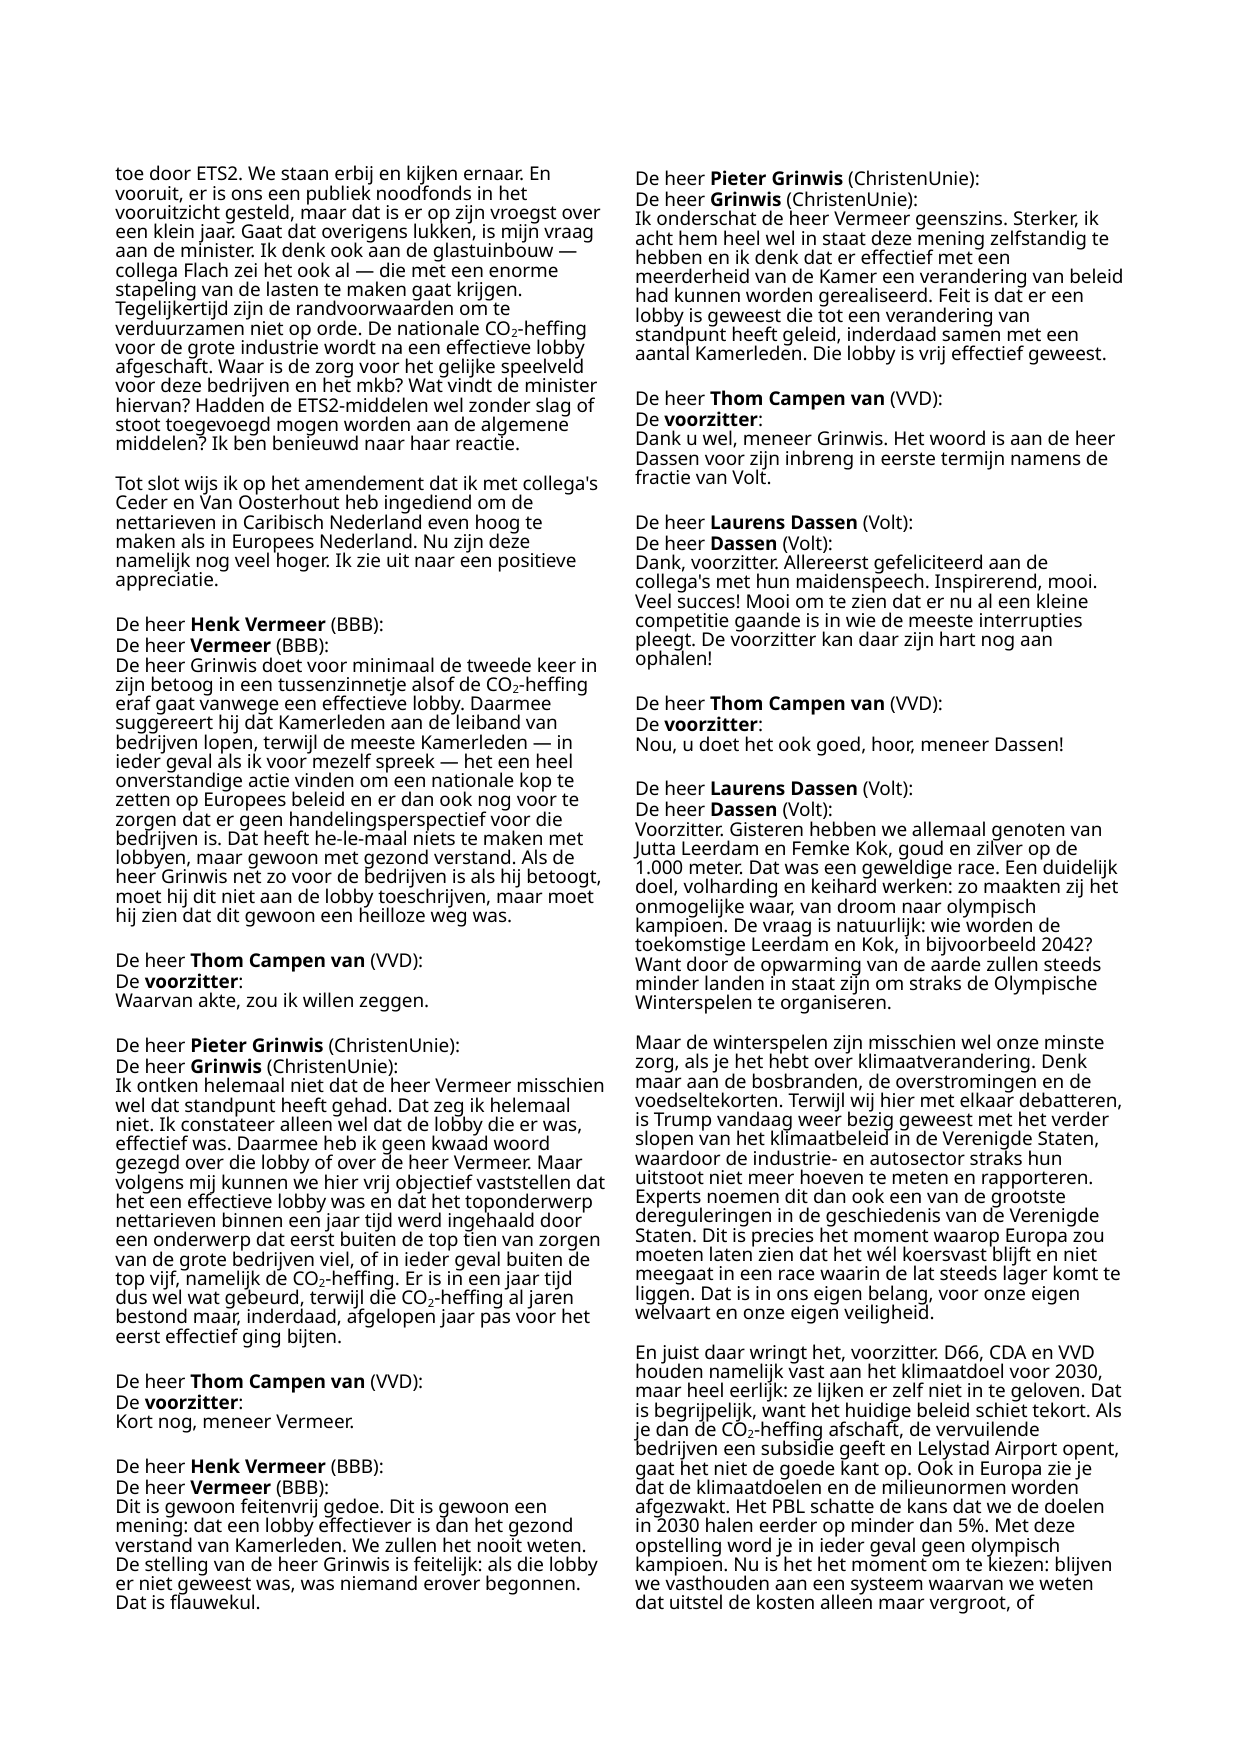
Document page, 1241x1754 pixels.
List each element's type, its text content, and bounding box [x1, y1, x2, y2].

text De heer Thom Campen van (VVD): [115, 947, 605, 973]
text De voorzitter: [635, 716, 1125, 736]
text Tot slot wijs ik op het amendement dat ik met collega's Ceder en Van Oosterhout heb ingediend om de nettarieven in Caribisch Nederland even hoog te maken als in Europees Nederland. Nu zijn deze namelijk nog veel hoger. Ik zie uit naar een positieve appreciatie. [115, 475, 605, 591]
text Maar de winterspelen zijn misschien wel onze minste zorg, als je het hebt over klimaatverandering. Denk maar aan de bosbranden, de overstromingen en de voedseltekorten. Terwijl wij hier met elkaar debatteren, is Trump vandaag weer bezig geweest met het verder slopen van het klimaatbeleid in de Verenigde Staten, waardoor de industrie- en autosector straks hun uitstoot niet meer hoeven te meten en rapporteren. Experts noemen dit dan ook een van de grootste dereguleringen in de geschiedenis van de Verenigde Staten. Dit is precies het moment waarop Europa zou moeten laten zien dat het wél koersvast blijft en niet meegaat in een race waarin de lat steeds lager komt te liggen. Dat is in ons eigen belang, voor onze eigen welvaart en onze eigen veiligheid. [635, 1034, 1125, 1323]
text toe door ETS2. We staan erbij en kijken ernaar. En vooruit, er is ons een publiek noodfonds in het vooruitzicht gesteld, maar dat is er op zijn vroegst over een klein jaar. Gaat dat overigens lukken, is mijn vraag aan de minister. Ik denk ook aan de glastuinbouw — collega Flach zei het ook al — die met een enorme stapeling van de lasten te maken gaat krijgen. Tegelijkertijd zijn de randvoorwaarden om te verduurzamen niet op orde. De nationale CO2-heffing voor de grote industrie wordt na een effectieve lobby afgeschaft. Waar is de zorg voor het gelijke speelveld voor deze bedrijven en het mkb? Wat vindt de minister hiervan? Hadden de ETS2-middelen wel zonder slag of stoot toegevoegd mogen worden aan de algemene middelen? Ik ben benieuwd naar haar reactie. [115, 165, 605, 454]
text Dank u wel, meneer Grinwis. Het woord is aan de heer Dassen voor zijn inbreng in eerste termijn namens de fractie van Volt. [635, 430, 1125, 488]
text De heer Dassen (Volt): [635, 801, 1125, 821]
text De heer Pieter Grinwis (ChristenUnie): [115, 1032, 605, 1058]
text Waarvan akte, zou ik willen zeggen. [115, 992, 605, 1011]
text Voorzitter. Gisteren hebben we allemaal genoten van Jutta Leerdam en Femke Kok, goud en zilver op de 1.000 meter. Dat was een geweldige race. Een duidelijk doel, volharding en keihard werken: zo maakten zij het onmogelijke waar, van droom naar olympisch kampioen. De vraag is natuurlijk: wie worden de toekomstige Leerdam en Kok, in bijvoorbeeld 2042? Want door de opwarming van de aarde zullen steeds minder landen in staat zijn om straks de Olympische Winterspelen te organiseren. [635, 821, 1125, 1013]
text Dank, voorzitter. Allereerst gefeliciteerd aan de collega's met hun maidenspeech. Inspirerend, mooi. Veel succes! Mooi om te zien dat er nu al een kleine competitie gaande is in wie de meeste interrupties pleegt. De voorzitter kan daar zijn hart nog aan ophalen! [635, 554, 1125, 670]
text De heer Vermeer (BBB): [115, 637, 605, 657]
text De heer Laurens Dassen (Volt): [635, 509, 1125, 535]
text De voorzitter: [115, 1394, 605, 1413]
text Nou, u doet het ook goed, hoor, meneer Dassen! [635, 736, 1125, 755]
text De heer Henk Vermeer (BBB): [115, 1453, 605, 1479]
text De heer Thom Campen van (VVD): [635, 691, 1125, 716]
text De voorzitter: [115, 973, 605, 992]
text De heer Grinwis (ChristenUnie): [115, 1058, 605, 1077]
text De heer Henk Vermeer (BBB): [115, 612, 605, 637]
text Ik ontken helemaal niet dat de heer Vermeer misschien wel dat standpunt heeft gehad. Dat zeg ik helemaal niet. Ik constateer alleen wel dat de lobby die er was, effectief was. Daarmee heb ik geen kwaad woord gezegd over die lobby of over de heer Vermeer. Maar volgens mij kunnen we hier vrij objectief vaststellen dat het een effectieve lobby was en dat het toponderwerp nettarieven binnen een jaar tijd werd ingehaald door een onderwerp dat eerst buiten de top tien van zorgen van de grote bedrijven viel, of in ieder geval buiten de top vijf, namelijk de CO2-heffing. Er is in een jaar tijd dus wel wat gebeurd, terwijl die CO2-heffing al jaren bestond maar, inderdaad, afgelopen jaar pas voor het eerst effectief ging bijten. [115, 1077, 605, 1347]
text De heer Laurens Dassen (Volt): [635, 776, 1125, 801]
text De heer Dassen (Volt): [635, 535, 1125, 554]
text De voorzitter: [635, 411, 1125, 430]
text De heer Grinwis doet voor minimaal de tweede keer in zijn betoog in een tussenzinnetje alsof de CO2-heffing eraf gaat vanwege een effectieve lobby. Daarmee suggereert hij dat Kamerleden aan de leiband van bedrijven lopen, terwijl de meeste Kamerleden — in ieder geval als ik voor mezelf spreek — het een heel onverstandige actie vinden om een nationale kop te zetten op Europees beleid en er dan ook nog voor te zorgen dat er geen handelingsperspectief voor die bedrijven is. Dat heeft he-le-maal niets te maken met lobbyen, maar gewoon met gezond verstand. Als de heer Grinwis net zo voor de bedrijven is als hij betoogt, moet hij dit niet aan de lobby toeschrijven, maar moet hij zien dat dit gewoon een heilloze weg was. [115, 657, 605, 926]
text De heer Thom Campen van (VVD): [115, 1368, 605, 1394]
text Dit is gewoon feitenvrij gedoe. Dit is gewoon een mening: dat een lobby effectiever is dan het gezond verstand van Kamerleden. We zullen het nooit weten. De stelling van de heer Grinwis is feitelijk: als die lobby er niet geweest was, was niemand erover begonnen. Dat is flauwekul. [115, 1498, 605, 1614]
text Kort nog, meneer Vermeer. [115, 1413, 605, 1432]
text Ik onderschat de heer Vermeer geenszins. Sterker, ik acht hem heel wel in staat deze mening zelfstandig te hebben en ik denk dat er effectief met een meerderheid van de Kamer een verandering van beleid had kunnen worden gerealiseerd. Feit is dat er een lobby is geweest die tot een verandering van standpunt heeft geleid, inderdaad samen met een aantal Kamerleden. Die lobby is vrij effectief geweest. [635, 210, 1125, 364]
text De heer Pieter Grinwis (ChristenUnie): [635, 165, 1125, 191]
text De heer Vermeer (BBB): [115, 1479, 605, 1498]
text De heer Grinwis (ChristenUnie): [635, 191, 1125, 210]
text De heer Thom Campen van (VVD): [635, 385, 1125, 411]
text En juist daar wringt het, voorzitter. D66, CDA en VVD houden namelijk vast aan het klimaatdoel voor 2030, maar heel eerlijk: ze lijken er zelf niet in te geloven. Dat is begrijpelijk, want het huidige beleid schiet tekort. Als je dan de CO2-heffing afschaft, de vervuilende bedrijven een subsidie geeft en Lelystad Airport opent, gaat het niet de goede kant op. Ook in Europa zie je dat de klimaatdoelen en de milieunormen worden afgezwakt. Het PBL schatte de kans dat we de doelen in 2030 halen eerder op minder dan 5%. Met deze opstelling word je in ieder geval geen olympisch kampioen. Nu is het het moment om te kiezen: blijven we vasthouden aan een systeem waarvan we weten dat uitstel de kosten alleen maar vergroot, of [635, 1344, 1125, 1614]
